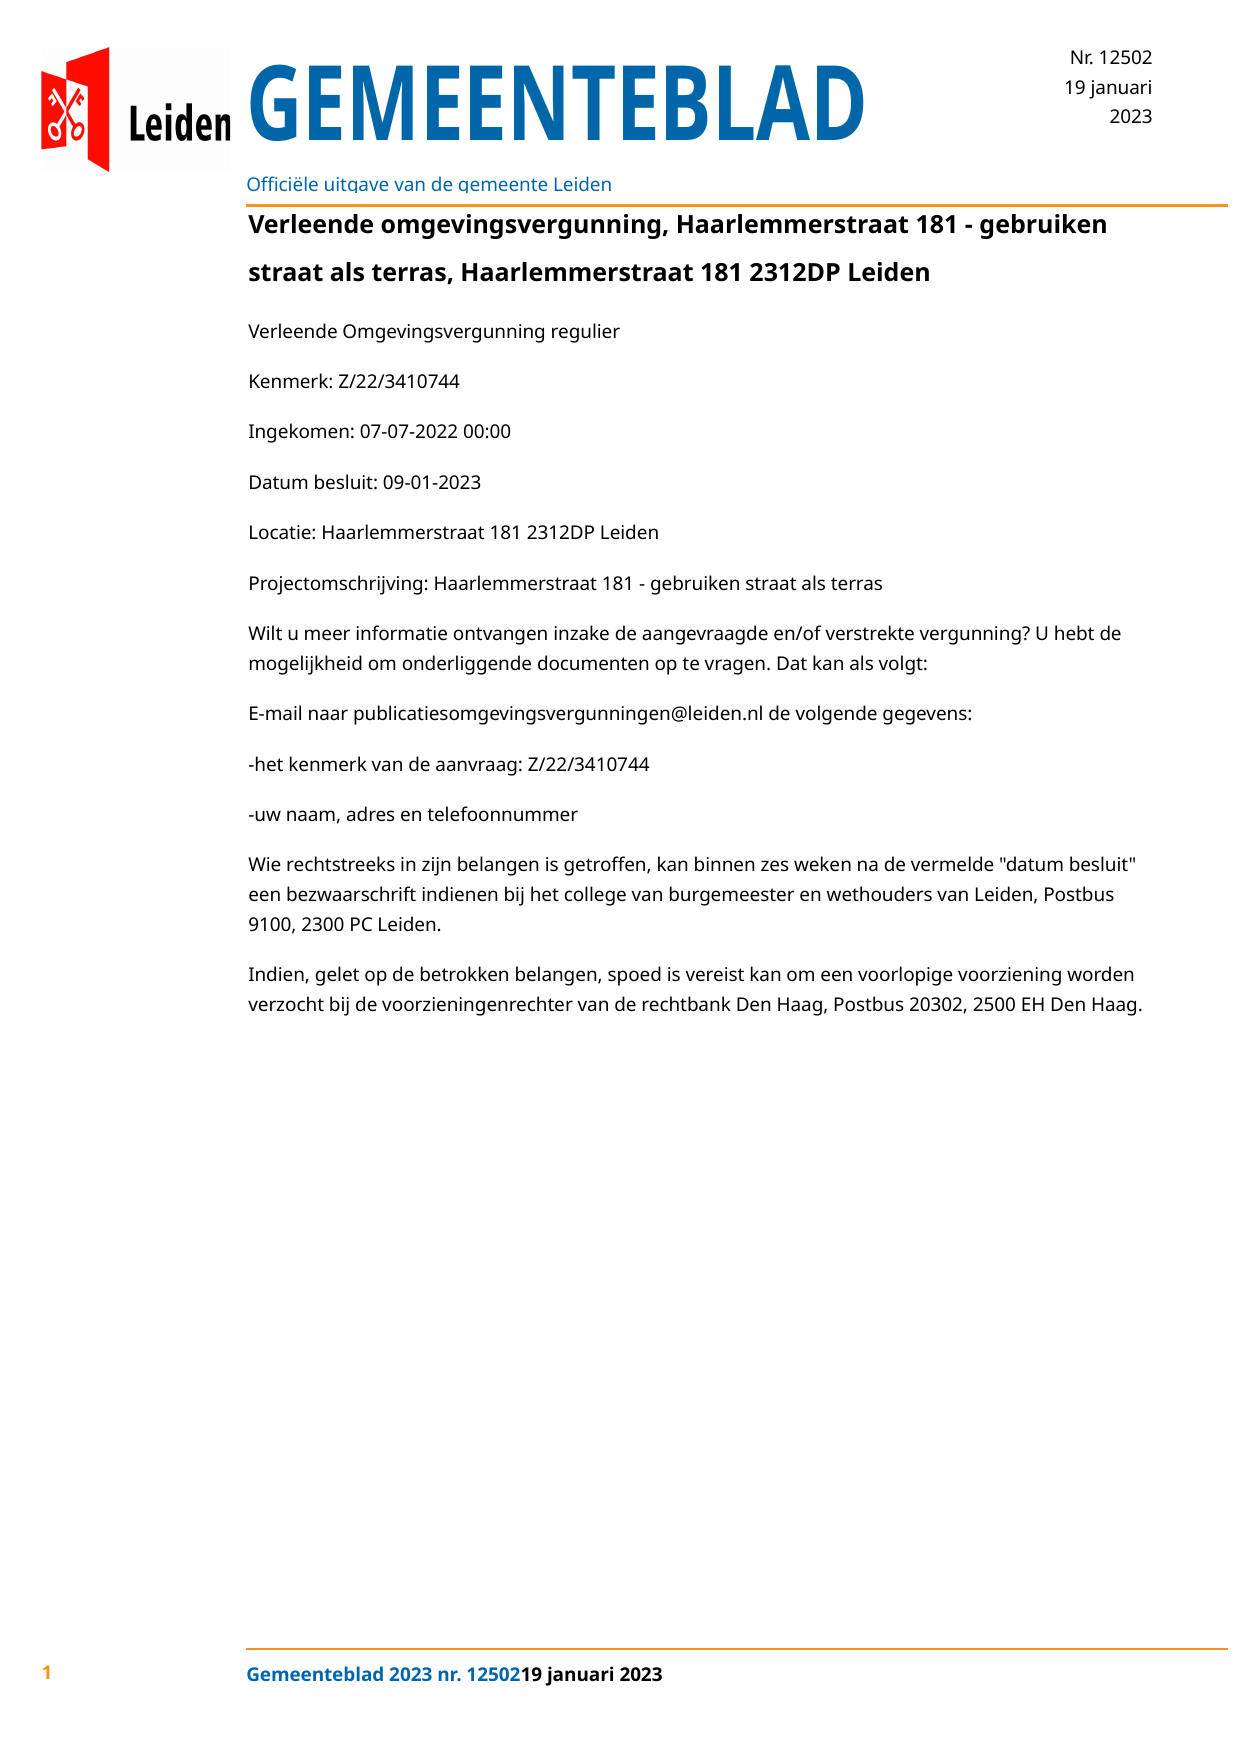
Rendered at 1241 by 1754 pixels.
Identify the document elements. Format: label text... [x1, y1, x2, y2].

text Ingekomen: 07-07-2022 00:00 [248, 419, 1152, 444]
text Verleende omgevingsvergunning, Haarlemmerstraat 181 - gebruiken straat als terras, Haarlemmerstraat 181 2312DP Leiden [248, 207, 1152, 288]
text Datum besluit: 09-01-2023 [248, 469, 1152, 495]
text Projectomschrijving: Haarlemmerstraat 181 - gebruiken straat als terras [248, 570, 1152, 596]
text E-mail naar publicatiesomgevingsvergunningen@leiden.nl de volgende gegevens: [248, 700, 1152, 726]
text Wilt u meer informatie ontvangen inzake de aangevraagde en/of verstrekte vergunning? U hebt de mogelijkheid om onderliggende documenten op te vragen. Dat kan als volgt: [248, 620, 1152, 676]
text Verleende Omgevingsvergunning regulier [248, 318, 1152, 344]
text Kenmerk: Z/22/3410744 [248, 368, 1152, 394]
text -uw naam, adres en telefoonnummer [248, 801, 1152, 827]
text -het kenmerk van de aanvraag: Z/22/3410744 [248, 751, 1152, 777]
picture [41, 47, 231, 172]
text Locatie: Haarlemmerstraat 181 2312DP Leiden [248, 519, 1152, 545]
text Wie rechtstreeks in zijn belangen is getroffen, kan binnen zes weken na de vermelde "datum besluit" een bezwaarschrift indienen bij het college van burgemeester en wethouders van Leiden, Postbus 9100, 2300 PC Leiden. [248, 852, 1152, 937]
text Indien, gelet op de betrokken belangen, spoed is vereist kan om een voorlopige voorziening worden verzocht bij de voorzieningenrechter van de rechtbank Den Haag, Postbus 20302, 2500 EH Den Haag. [248, 961, 1152, 1017]
